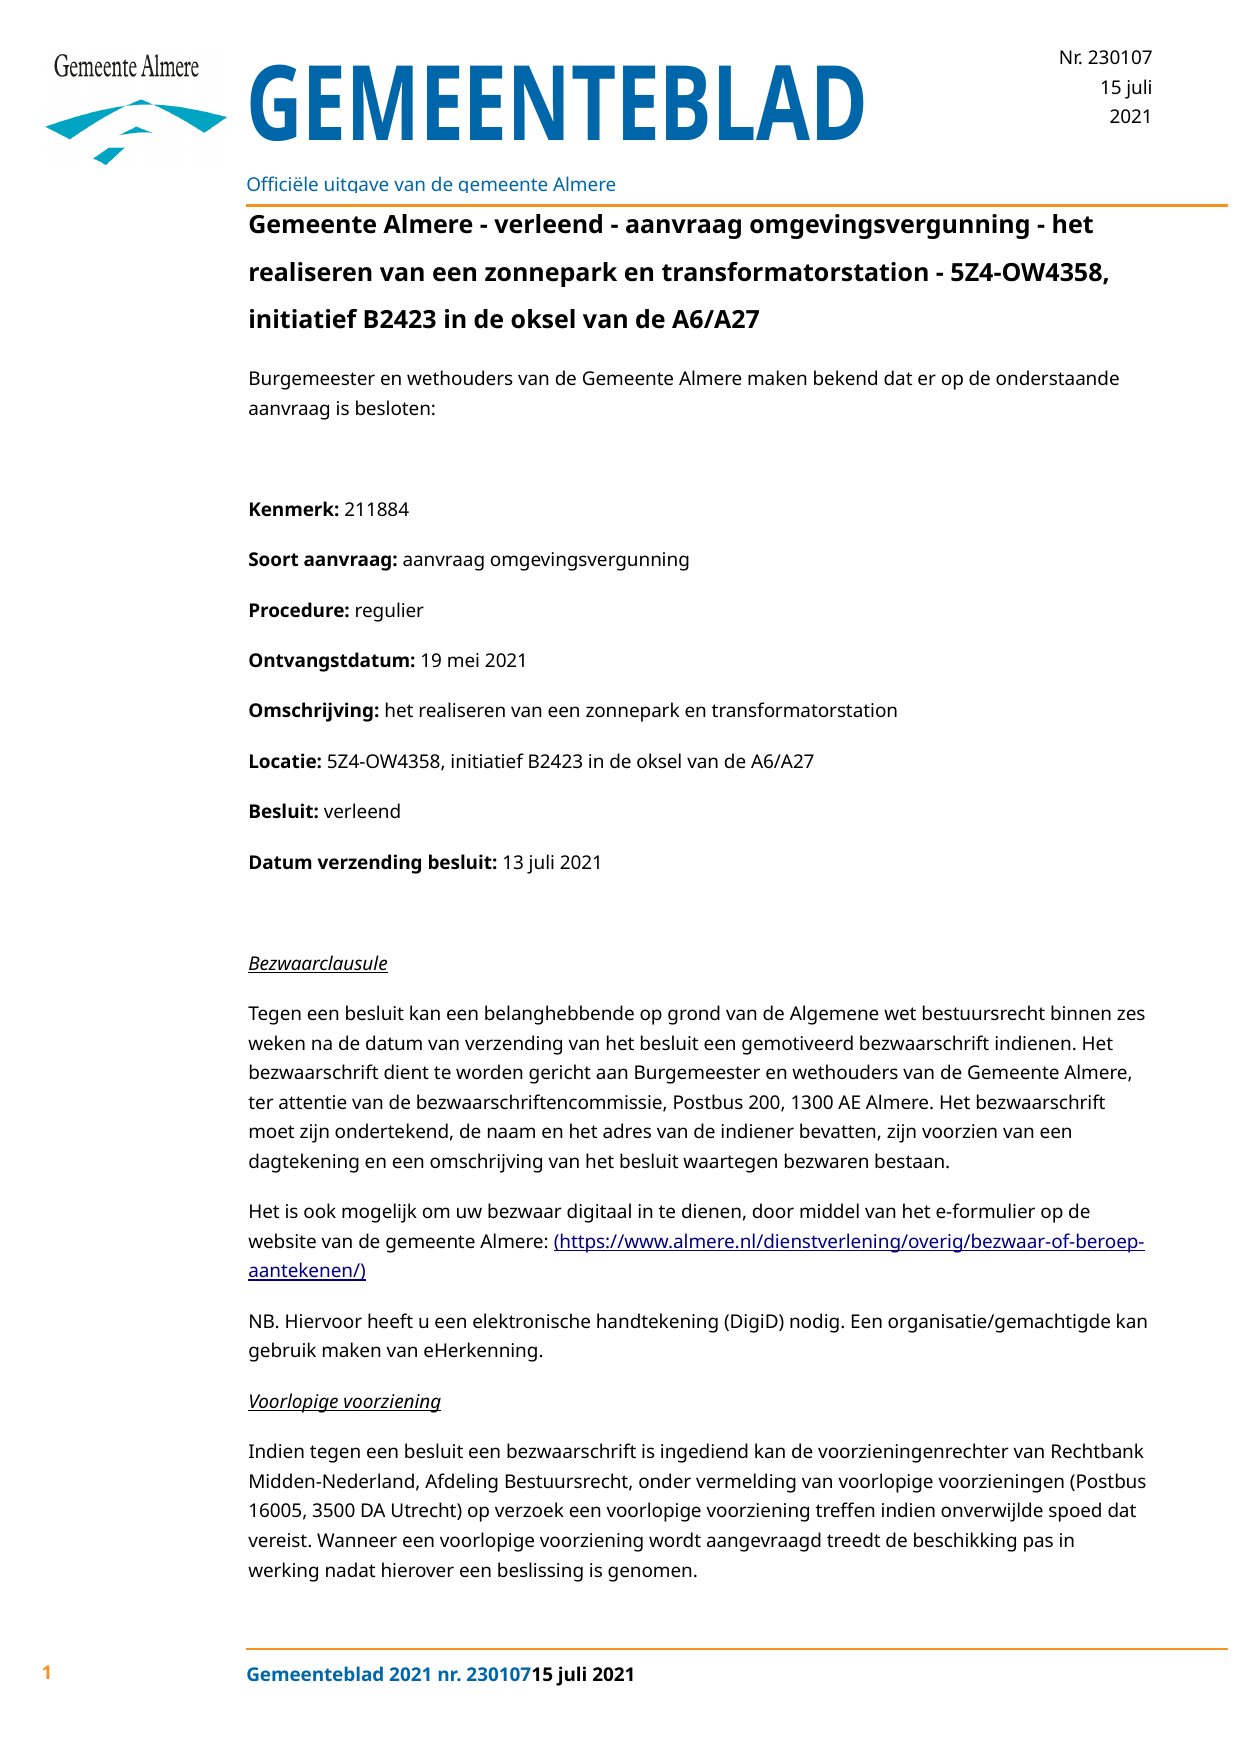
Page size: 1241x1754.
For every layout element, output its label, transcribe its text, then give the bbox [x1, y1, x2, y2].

text Bezwaarclausule [248, 950, 1152, 975]
text Gemeente Almere - verleend - aanvraag omgevingsvergunning - het realiseren van een zonnepark en transformatorstation - 5Z4-OW4358, initiatief B2423 in de oksel van de A6/A27 [248, 207, 1152, 336]
text Datum verzending besluit: 13 juli 2021 [248, 849, 1152, 874]
text Locatie: 5Z4-OW4358, initiatief B2423 in de oksel van de A6/A27 [248, 748, 1152, 774]
text Ontvangstdatum: 19 mei 2021 [248, 647, 1152, 673]
text Voorlopige voorziening [248, 1388, 1152, 1414]
text Het is ook mogelijk om uw bezwaar digitaal in te dienen, door middel van het e-formulier op de website van de gemeente Almere: (https://www.almere.nl/dienstverlening/overig/bezwaar-of-beroep-aantekenen/) [248, 1198, 1152, 1283]
text Kenmerk: 211884 [248, 496, 1152, 522]
text Burgemeester en wethouders van de Gemeente Almere maken bekend dat er op de onderstaande aanvraag is besloten: [248, 366, 1152, 421]
text Besluit: verleend [248, 798, 1152, 824]
text Omschrijving: het realiseren van een zonnepark en transformatorstation [248, 698, 1152, 723]
text Soort aanvraag: aanvraag omgevingsvergunning [248, 546, 1152, 572]
text Tegen een besluit kan een belanghebbende op grond van de Algemene wet bestuursrecht binnen zes weken na de datum van verzending van het besluit een gemotiveerd bezwaarschrift indienen. Het bezwaarschrift dient te worden gericht aan Burgemeester en wethouders van de Gemeente Almere, ter attentie van de bezwaarschriftencommissie, Postbus 200, 1300 AE Almere. Het bezwaarschrift moet zijn ondertekend, de naam en het adres van de indiener bevatten, zijn voorzien van een dagtekening en een omschrijving van het besluit waartegen bezwaren bestaan. [248, 1000, 1152, 1174]
text Procedure: regulier [248, 597, 1152, 622]
text Indien tegen een besluit een bezwaarschrift is ingediend kan de voorzieningenrechter van Rechtbank Midden-Nederland, Afdeling Bestuursrecht, onder vermelding van voorlopige voorzieningen (Postbus 16005, 3500 DA Utrecht) op verzoek een voorlopige voorziening treffen indien onverwijlde spoed dat vereist. Wanneer een voorlopige voorziening wordt aangevraagd treedt de beschikking pas in werking nadat hierover een beslissing is genomen. [248, 1438, 1152, 1582]
picture [41, 47, 231, 172]
text NB. Hiervoor heeft u een elektronische handtekening (DigiD) nodig. Een organisatie/gemachtigde kan gebruik maken van eHerkenning. [248, 1308, 1152, 1363]
